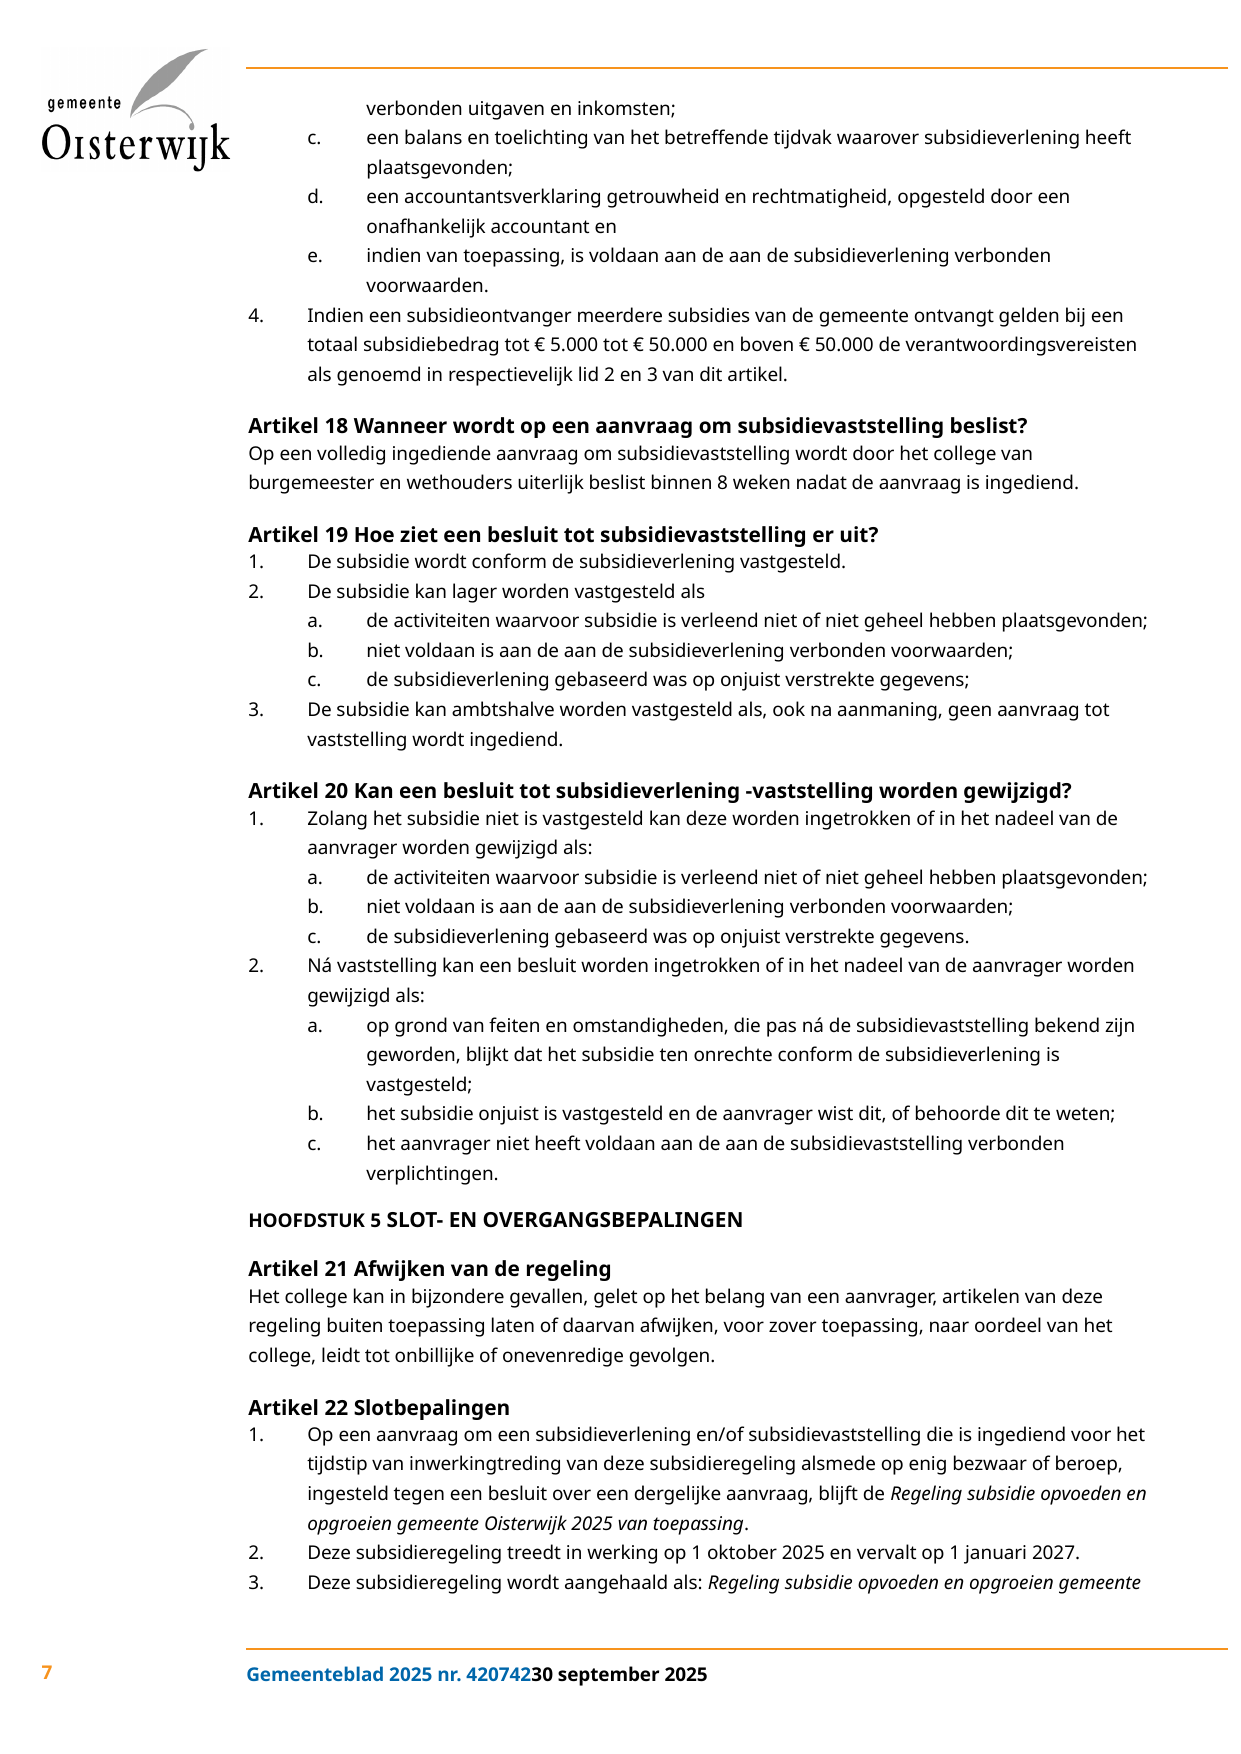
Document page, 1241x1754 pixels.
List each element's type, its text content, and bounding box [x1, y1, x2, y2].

text Artikel 19 Hoe ziet een besluit tot subsidievaststelling er uit? [248, 520, 1152, 548]
text Artikel 20 Kan een besluit tot subsidieverlening -vaststelling worden gewijzigd? [248, 776, 1152, 805]
picture [41, 47, 231, 172]
list niet voldaan is aan de aan de subsidieverlening verbonden voorwaarden; [307, 893, 1152, 919]
list Ná vaststelling kan een besluit worden ingetrokken of in het nadeel van de aanvrager worden gewijzigd als: [248, 953, 1152, 1008]
text Artikel 21 Afwijken van de regeling [248, 1254, 1152, 1283]
list De subsidie kan lager worden vastgesteld als [248, 578, 1152, 604]
text Artikel 18 Wanneer wordt op een aanvraag om subsidievaststelling beslist? [248, 411, 1152, 440]
list op grond van feiten en omstandigheden, die pas ná de subsidievaststelling bekend zijn geworden, blijkt dat het subsidie ten onrechte conform de subsidieverlening is vastgesteld; [307, 1012, 1152, 1097]
list de subsidieverlening gebaseerd was op onjuist verstrekte gegevens. [307, 923, 1152, 949]
list De subsidie kan ambtshalve worden vastgesteld als, ook na aanmaning, geen aanvraag tot vaststelling wordt ingediend. [248, 696, 1152, 752]
list de subsidieverlening gebaseerd was op onjuist verstrekte gegevens; [307, 667, 1152, 692]
list een balans en toelichting van het betreffende tijdvak waarover subsidieverlening heeft plaatsgevonden; [307, 124, 1152, 180]
list indien van toepassing, is voldaan aan de aan de subsidieverlening verbonden voorwaarden. [307, 243, 1152, 298]
list Deze subsidieregeling treedt in werking op 1 oktober 2025 en vervalt op 1 januari 2027. [248, 1539, 1152, 1565]
list de activiteiten waarvoor subsidie is verleend niet of niet geheel hebben plaatsgevonden; [307, 607, 1152, 633]
list De subsidie wordt conform de subsidieverlening vastgesteld. [248, 548, 1152, 574]
list verbonden uitgaven en inkomsten; [307, 95, 1152, 121]
text Op een volledig ingediende aanvraag om subsidievaststelling wordt door het college van burgemeester en wethouders uiterlijk beslist binnen 8 weken nadat de aanvraag is ingediend. [248, 440, 1152, 495]
text Artikel 22 Slotbepalingen [248, 1393, 1152, 1421]
list Indien een subsidieontvanger meerdere subsidies van de gemeente ontvangt gelden bij een totaal subsidiebedrag tot € 5.000 tot € 50.000 en boven € 50.000 de verantwoordingsvereisten als genoemd in respectievelijk lid 2 en 3 van dit artikel. [248, 302, 1152, 387]
list het subsidie onjuist is vastgesteld en de aanvrager wist dit, of behoorde dit te weten; [307, 1101, 1152, 1126]
text Het college kan in bijzondere gevallen, gelet op het belang van een aanvrager, artikelen van deze regeling buiten toepassing laten of daarvan afwijken, voor zover toepassing, naar oordeel van het college, leidt tot onbillijke of onevenredige gevolgen. [248, 1283, 1152, 1368]
list Op een aanvraag om een subsidieverlening en/of subsidievaststelling die is ingediend voor het tijdstip van inwerkingtreding van deze subsidieregeling alsmede op enig bezwaar of beroep, ingesteld tegen een besluit over een dergelijke aanvraag, blijft de Regeling subsidie opvoeden en opgroeien gemeente Oisterwijk 2025 van toepassing. [248, 1421, 1152, 1536]
text HOOFDSTUK 5 SLOT- EN OVERGANGSBEPALINGEN [248, 1205, 1152, 1234]
list niet voldaan is aan de aan de subsidieverlening verbonden voorwaarden; [307, 637, 1152, 663]
list de activiteiten waarvoor subsidie is verleend niet of niet geheel hebben plaatsgevonden; [307, 864, 1152, 889]
list Zolang het subsidie niet is vastgesteld kan deze worden ingetrokken of in het nadeel van de aanvrager worden gewijzigd als: [248, 805, 1152, 860]
list het aanvrager niet heeft voldaan aan de aan de subsidievaststelling verbonden verplichtingen. [307, 1130, 1152, 1185]
list een accountantsverklaring getrouwheid en rechtmatigheid, opgesteld door een onafhankelijk accountant en [307, 183, 1152, 239]
list Deze subsidieregeling wordt aangehaald als: Regeling subsidie opvoeden en opgroeien gemeente [248, 1569, 1152, 1595]
